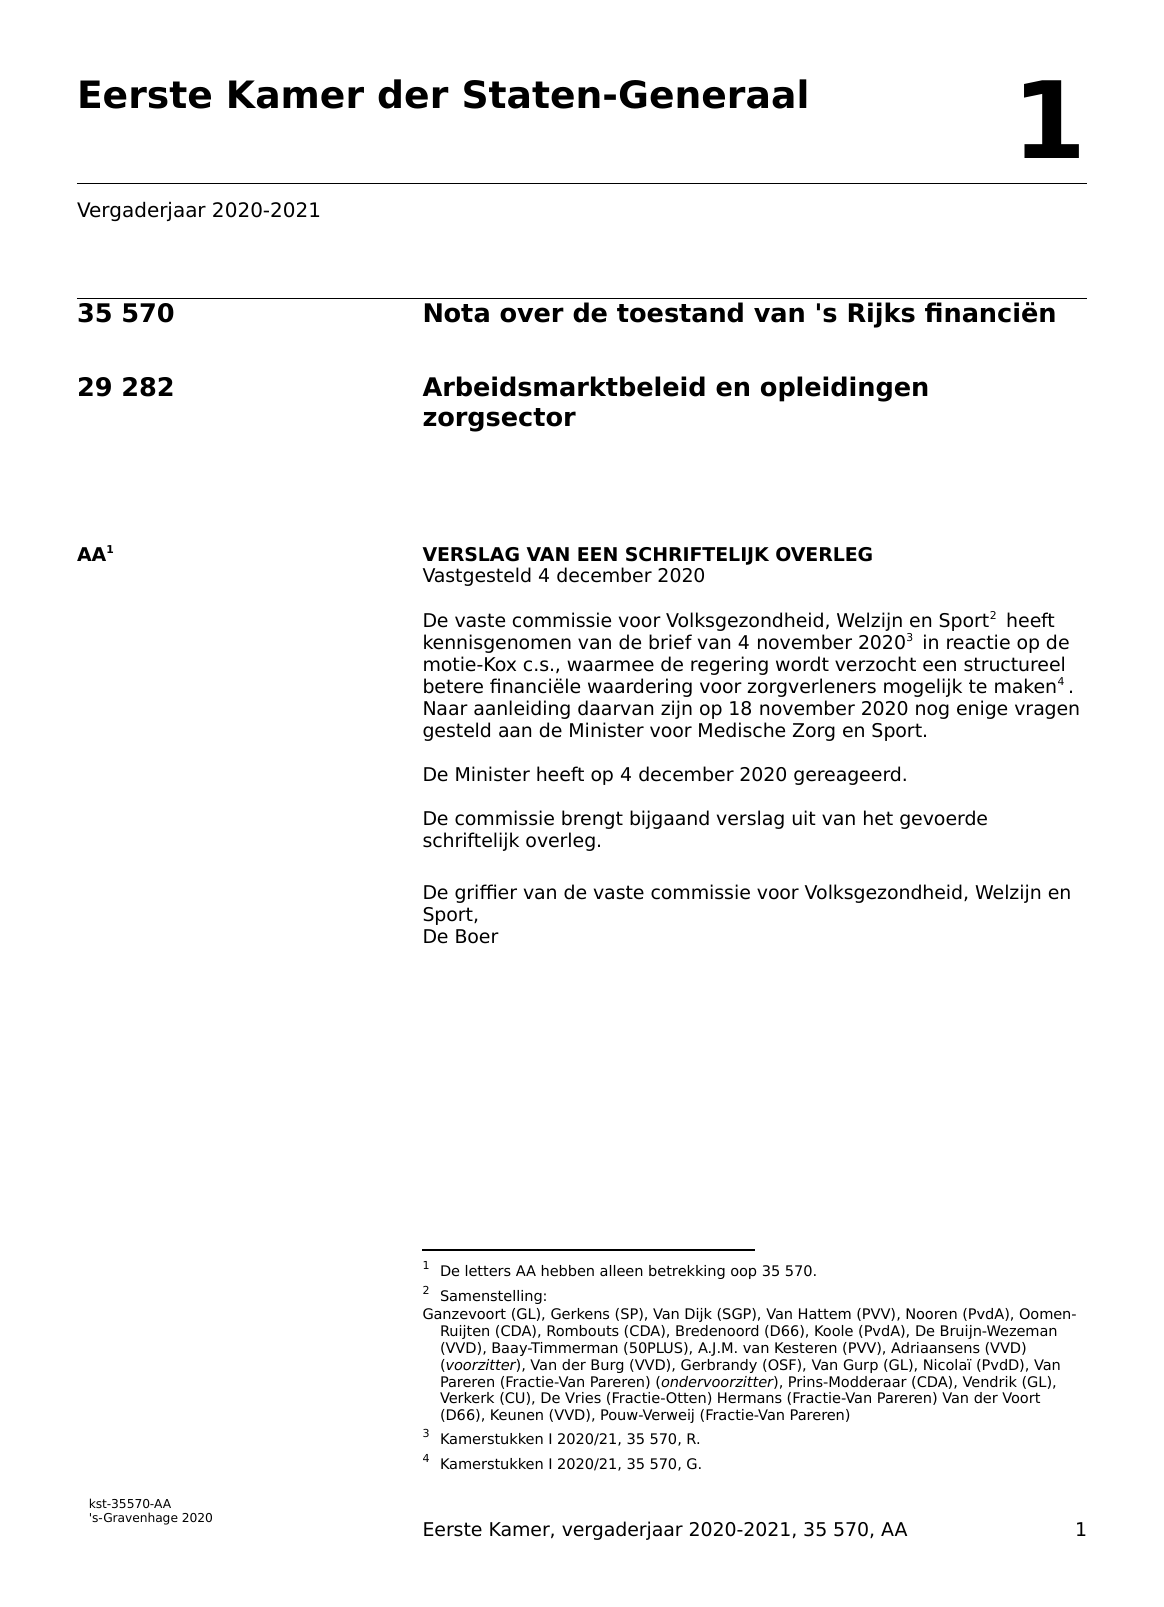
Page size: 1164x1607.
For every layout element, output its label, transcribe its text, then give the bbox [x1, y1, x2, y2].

text De Minister heeft op 4 december 2020 gereageerd. [422, 764, 1087, 786]
text De griffier van de vaste commissie voor Volksgezondheid, Welzijn en Sport, De Boer [422, 882, 1087, 948]
text kst-35570-AA [88, 1497, 323, 1511]
table_cell Vergaderjaar 2020-2021 [77, 184, 1087, 298]
text Vastgesteld 4 december 2020 [422, 565, 1087, 587]
subtitle 35 570 Nota over de toestand van 's Rijks financiën [77, 299, 1087, 329]
text De letters AA hebben alleen betrekking oop 35 570. [422, 1259, 1087, 1281]
text Kamerstukken I 2020/21, 35 570, G. [422, 1452, 1087, 1474]
text Ganzevoort (GL), Gerkens (SP), Van Dijk (SGP), Van Hattem (PVV), Nooren (PvdA), Oomen-Ruijten (CDA), Rombouts (CDA), Bredenoord (D66), Koole (PvdA), De Bruijn-Wezeman (VVD), Baay-Timmerman (50PLUS), A.J.M. van Kesteren (PVV), Adriaansens (VVD) (voorzitter), Van der Burg (VVD), Gerbrandy (OSF), Van Gurp (GL), Nicolaï (PvdD), Van Pareren (Fractie-Van Pareren) (ondervoorzitter), Prins-Modderaar (CDA), Vendrik (GL), Verkerk (CU), De Vries (Fractie-Otten) Hermans (Fractie-Van Pareren) Van der Voort (D66), Keunen (VVD), Pouw-Verweij (Fractie-Van Pareren) [422, 1306, 1087, 1424]
subtitle AA VERSLAG VAN EEN SCHRIFTELIJK OVERLEG [77, 543, 1087, 565]
text 's-Gravenhage 2020 [88, 1511, 323, 1525]
subtitle 29 282 Arbeidsmarktbeleid en opleidingen zorgsector [77, 373, 1087, 432]
text De commissie brengt bijgaand verslag uit van het gevoerde schriftelijk overleg. [422, 808, 1087, 852]
text De vaste commissie voor Volksgezondheid, Welzijn en Sport heeft kennisgenomen van de brief van 4 november 2020 in reactie op de motie-Kox c.s., waarmee de regering wordt verzocht een structureel betere financiële waardering voor zorgverleners mogelijk te maken. Naar aanleiding daarvan zijn op 18 november 2020 nog enige vragen gesteld aan de Minister voor Medische Zorg en Sport. [422, 609, 1087, 741]
table_header 1 [886, 59, 1087, 183]
text Kamerstukken I 2020/21, 35 570, R. [422, 1427, 1087, 1449]
text Samenstelling: [422, 1284, 1087, 1306]
table_header Eerste Kamer der Staten-Generaal [77, 59, 886, 183]
